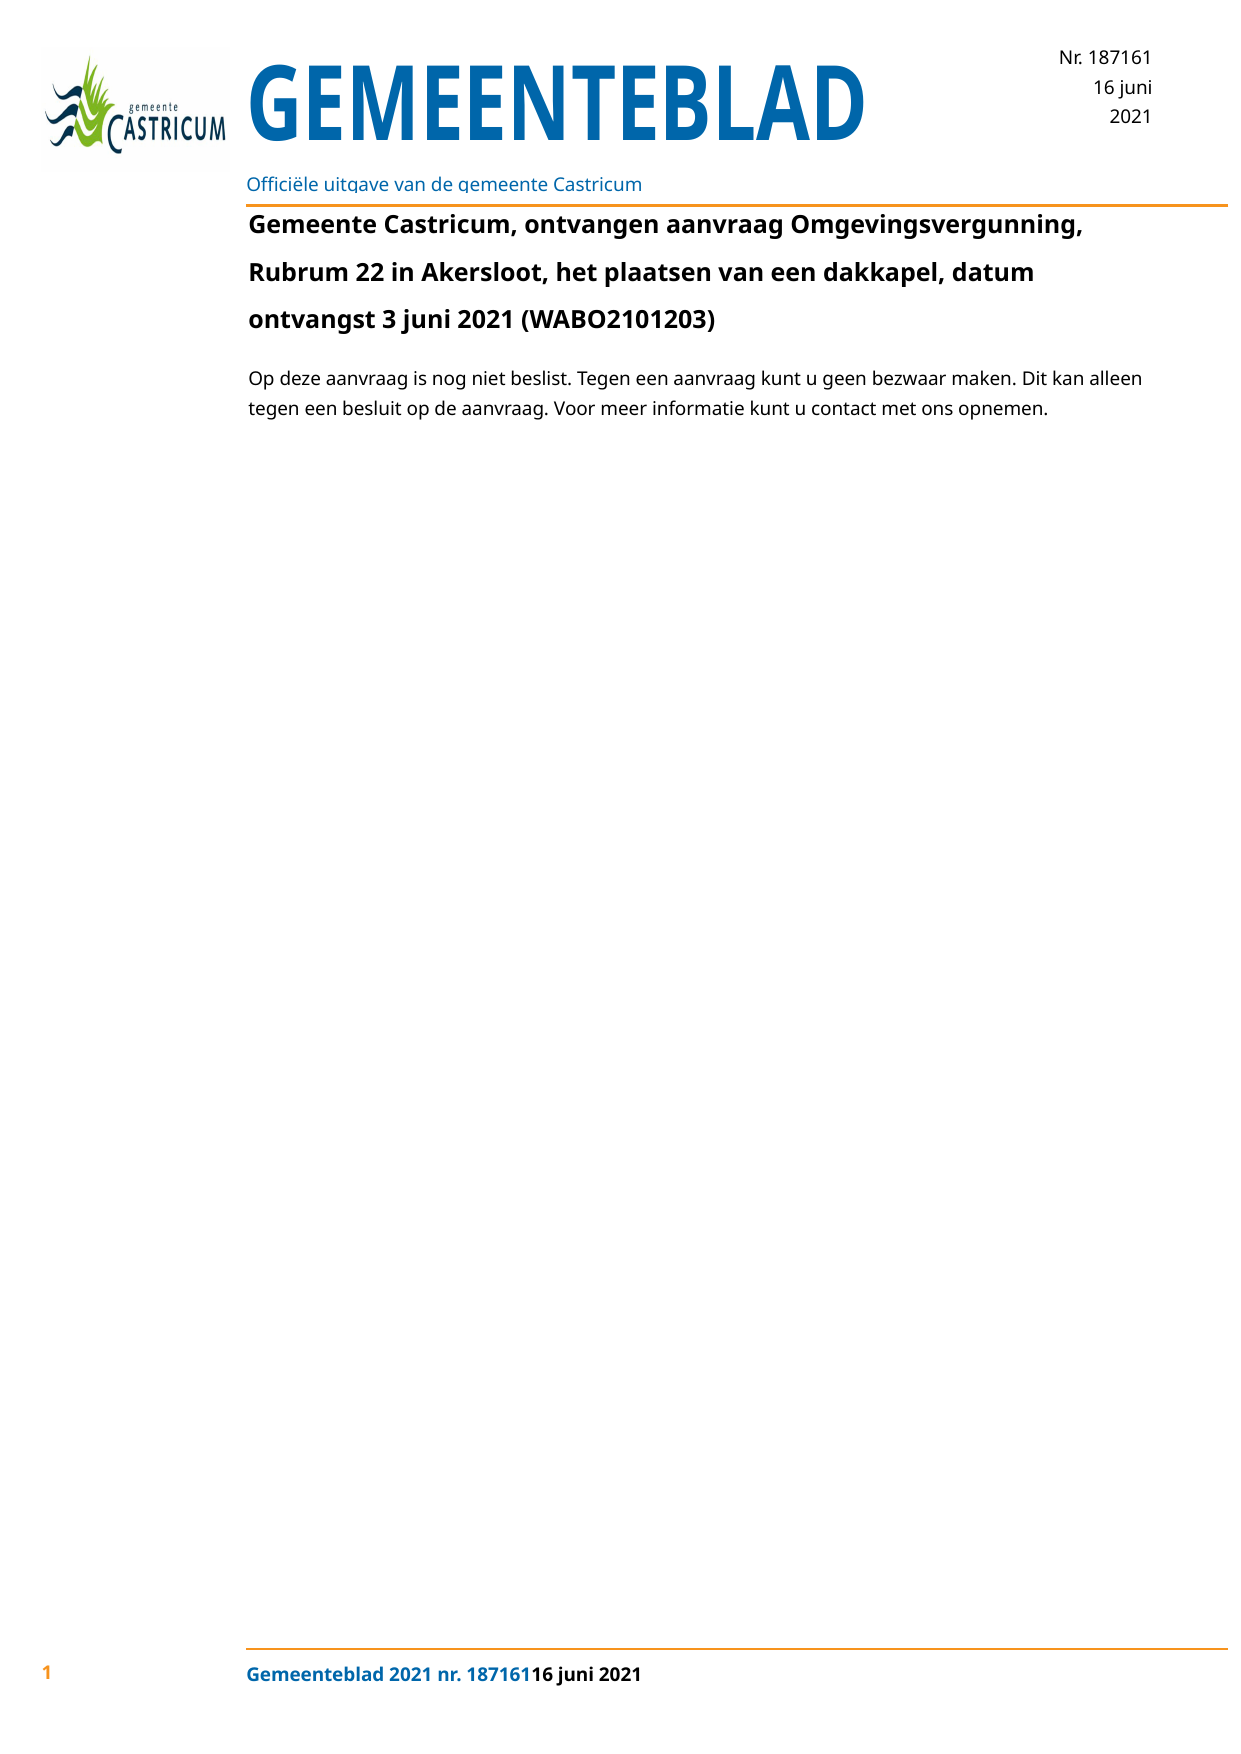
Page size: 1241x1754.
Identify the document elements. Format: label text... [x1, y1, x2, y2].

text Op deze aanvraag is nog niet beslist. Tegen een aanvraag kunt u geen bezwaar maken. Dit kan alleen tegen een besluit op de aanvraag. Voor meer informatie kunt u contact met ons opnemen. [248, 366, 1152, 421]
picture [41, 47, 231, 172]
text Gemeente Castricum, ontvangen aanvraag Omgevingsvergunning, Rubrum 22 in Akersloot, het plaatsen van een dakkapel, datum ontvangst 3 juni 2021 (WABO2101203) [248, 207, 1152, 336]
